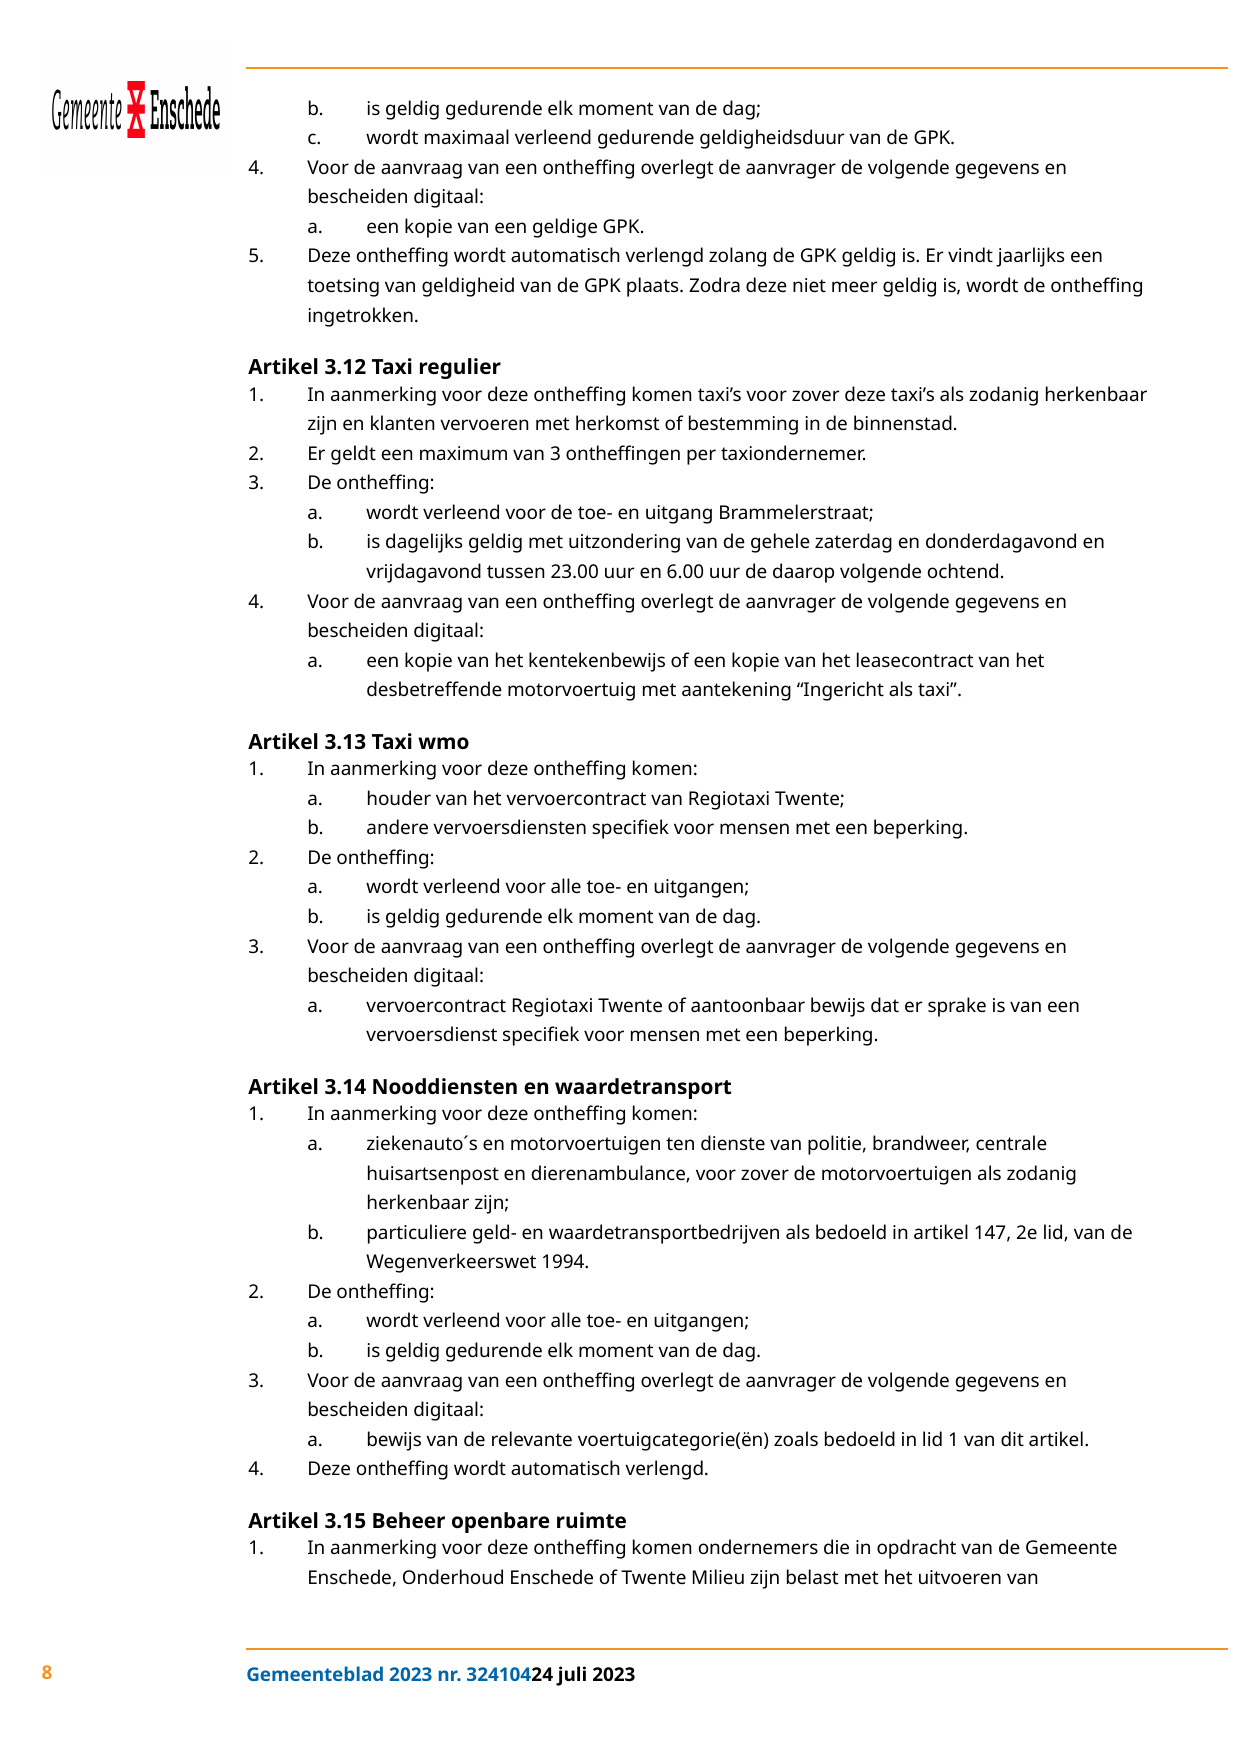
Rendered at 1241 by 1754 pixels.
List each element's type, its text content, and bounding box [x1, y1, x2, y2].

list De ontheffing: [248, 844, 1152, 870]
list ziekenauto´s en motorvoertuigen ten dienste van politie, brandweer, centrale huisartsenpost en dierenambulance, voor zover de motorvoertuigen als zodanig herkenbaar zijn; [307, 1130, 1152, 1215]
list De ontheffing: [248, 469, 1152, 495]
list Voor de aanvraag van een ontheffing overlegt de aanvrager de volgende gegevens en bescheiden digitaal: [248, 154, 1152, 209]
list is geldig gedurende elk moment van de dag; [307, 95, 1152, 121]
picture [41, 47, 231, 172]
text Artikel 3.12 Taxi regulier [248, 352, 1152, 381]
list Deze ontheffing wordt automatisch verlengd. [248, 1456, 1152, 1481]
list andere vervoersdiensten specifiek voor mensen met een beperking. [307, 814, 1152, 840]
list Er geldt een maximum van 3 ontheffingen per taxiondernemer. [248, 440, 1152, 466]
list particuliere geld- en waardetransportbedrijven als bedoeld in artikel 147, 2e lid, van de Wegenverkeerswet 1994. [307, 1219, 1152, 1274]
list bewijs van de relevante voertuigcategorie(ën) zoals bedoeld in lid 1 van dit artikel. [307, 1426, 1152, 1452]
list is dagelijks geldig met uitzondering van de gehele zaterdag en donderdagavond en vrijdagavond tussen 23.00 uur en 6.00 uur de daarop volgende ochtend. [307, 529, 1152, 584]
list In aanmerking voor deze ontheffing komen: [248, 1101, 1152, 1126]
list In aanmerking voor deze ontheffing komen taxi’s voor zover deze taxi’s als zodanig herkenbaar zijn en klanten vervoeren met herkomst of bestemming in de binnenstad. [248, 381, 1152, 436]
list Voor de aanvraag van een ontheffing overlegt de aanvrager de volgende gegevens en bescheiden digitaal: [248, 933, 1152, 988]
list wordt verleend voor alle toe- en uitgangen; [307, 874, 1152, 899]
text Artikel 3.14 Nooddiensten en waardetransport [248, 1072, 1152, 1101]
list wordt maximaal verleend gedurende geldigheidsduur van de GPK. [307, 124, 1152, 150]
list Voor de aanvraag van een ontheffing overlegt de aanvrager de volgende gegevens en bescheiden digitaal: [248, 1367, 1152, 1422]
text Artikel 3.15 Beheer openbare ruimte [248, 1506, 1152, 1534]
list een kopie van het kentekenbewijs of een kopie van het leasecontract van het desbetreffende motorvoertuig met aantekening “Ingericht als taxi”. [307, 647, 1152, 702]
list is geldig gedurende elk moment van de dag. [307, 1337, 1152, 1363]
list houder van het vervoercontract van Regiotaxi Twente; [307, 785, 1152, 811]
list een kopie van een geldige GPK. [307, 213, 1152, 239]
list wordt verleend voor alle toe- en uitgangen; [307, 1308, 1152, 1333]
text Artikel 3.13 Taxi wmo [248, 727, 1152, 755]
list Voor de aanvraag van een ontheffing overlegt de aanvrager de volgende gegevens en bescheiden digitaal: [248, 588, 1152, 643]
list is geldig gedurende elk moment van de dag. [307, 903, 1152, 929]
list In aanmerking voor deze ontheffing komen: [248, 755, 1152, 781]
list wordt verleend voor de toe- en uitgang Brammelerstraat; [307, 499, 1152, 525]
list vervoercontract Regiotaxi Twente of aantoonbaar bewijs dat er sprake is van een vervoersdienst specifiek voor mensen met een beperking. [307, 992, 1152, 1047]
list De ontheffing: [248, 1278, 1152, 1304]
list In aanmerking voor deze ontheffing komen ondernemers die in opdracht van de Gemeente Enschede, Onderhoud Enschede of Twente Milieu zijn belast met het uitvoeren van [248, 1534, 1152, 1590]
list Deze ontheffing wordt automatisch verlengd zolang de GPK geldig is. Er vindt jaarlijks een toetsing van geldigheid van de GPK plaats. Zodra deze niet meer geldig is, wordt de ontheffing ingetrokken. [248, 243, 1152, 328]
